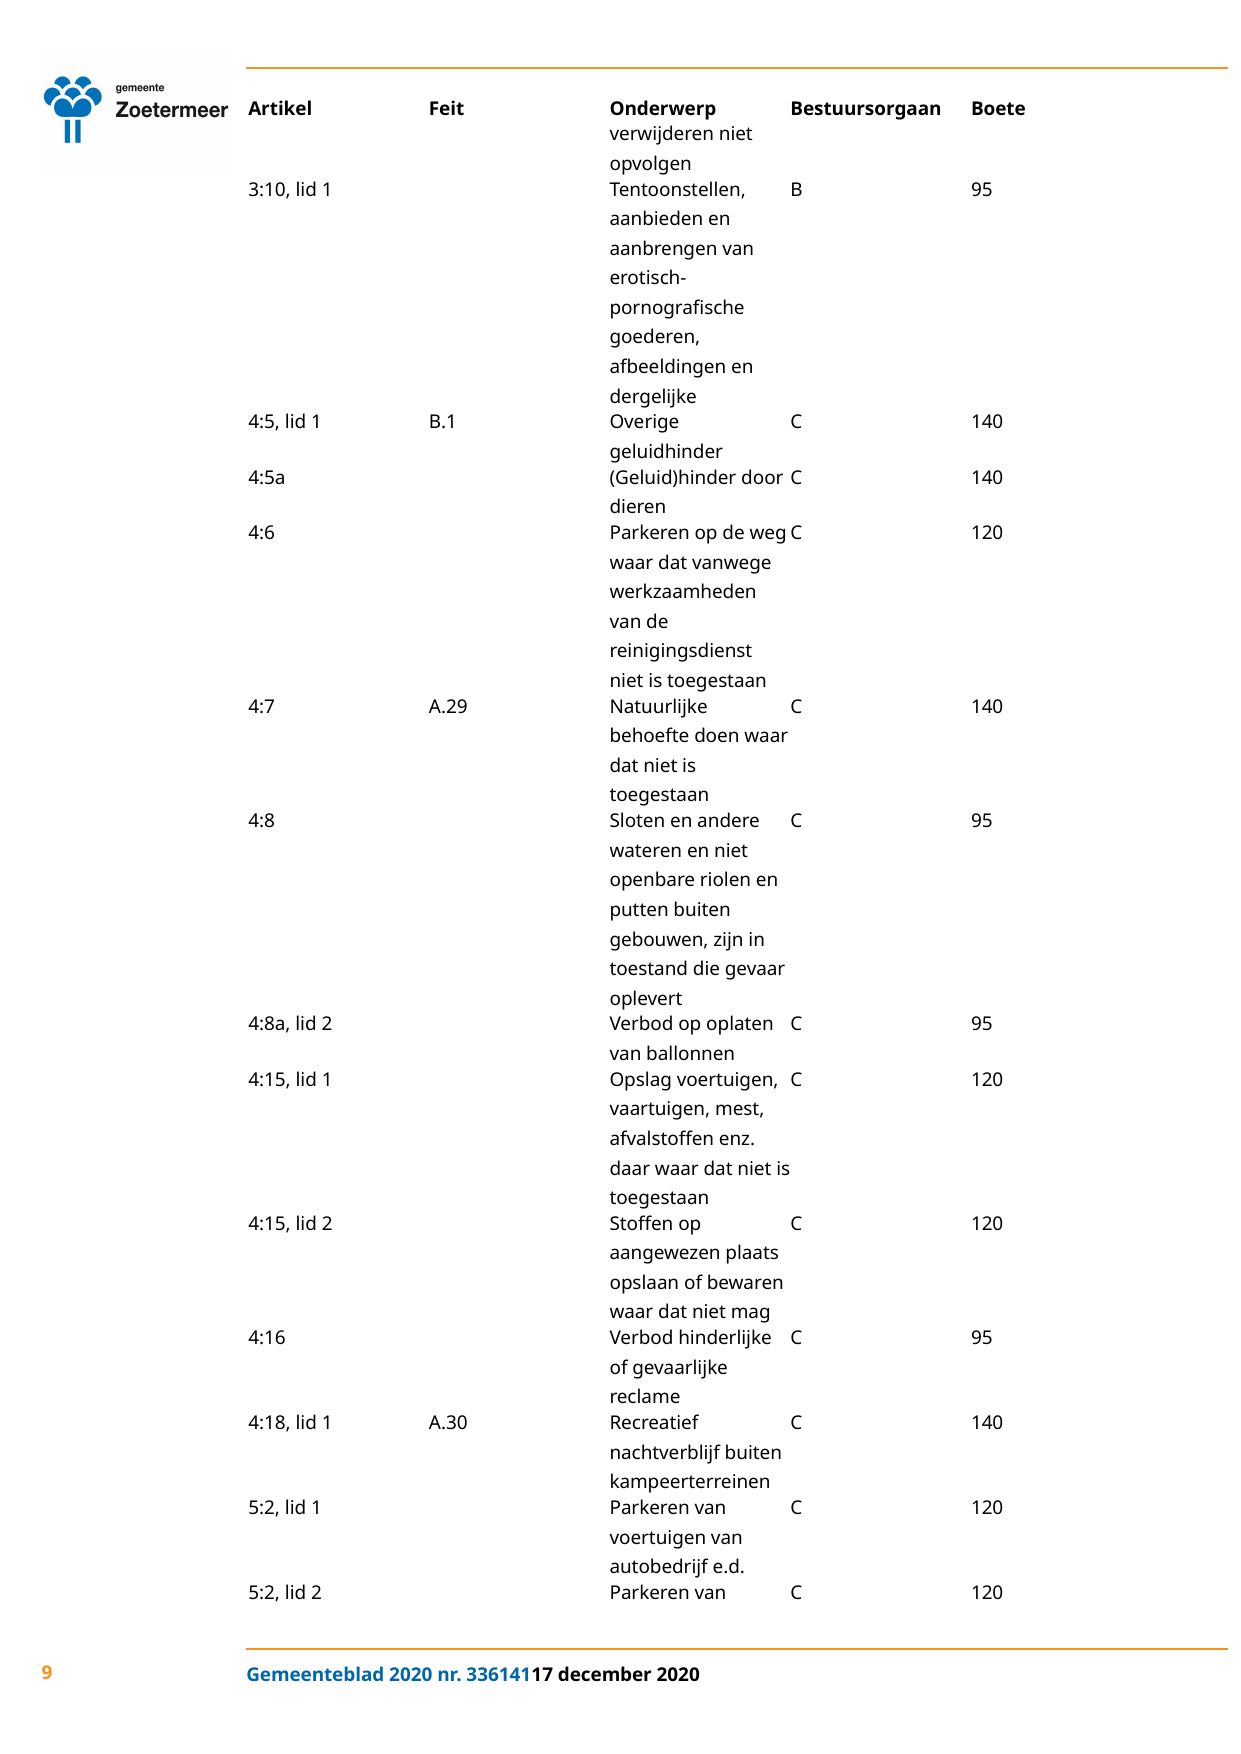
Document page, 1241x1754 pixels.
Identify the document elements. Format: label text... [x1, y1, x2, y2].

table_cell Sloten en andere wateren en niet openbare riolen en putten buiten gebouwen, zijn in toestand die gevaar oplevert [609, 808, 790, 1011]
table_cell [429, 519, 609, 693]
table_cell 5:2, lid 1 [248, 1494, 429, 1579]
table_cell Verbod hinderlijke of gevaarlijke reclame [609, 1325, 790, 1409]
table_cell 140 [971, 1409, 1152, 1494]
table_cell Recreatief nachtverblijf buiten kampeerterreinen [609, 1409, 790, 1494]
table_cell 140 [971, 693, 1152, 807]
table_header Boete [971, 95, 1152, 121]
table_cell [429, 808, 609, 1011]
table_cell [248, 121, 429, 176]
table_cell Parkeren van [609, 1579, 790, 1605]
table_cell [429, 464, 609, 519]
table_cell 120 [971, 1066, 1152, 1210]
table_cell 95 [971, 176, 1152, 409]
table_cell C [790, 519, 971, 693]
table_cell C [790, 693, 971, 807]
table_cell [429, 1066, 609, 1210]
table_cell Verbod op oplaten van ballonnen [609, 1011, 790, 1066]
table_cell [971, 121, 1152, 176]
table_cell 140 [971, 464, 1152, 519]
table_cell [429, 1494, 609, 1579]
table_cell A.30 [429, 1409, 609, 1494]
table_cell C [790, 1409, 971, 1494]
table_cell [429, 1210, 609, 1324]
table_cell [790, 121, 971, 176]
table_cell 4:8a, lid 2 [248, 1011, 429, 1066]
table_cell 4:6 [248, 519, 429, 693]
table_cell A.29 [429, 693, 609, 807]
table_cell C [790, 409, 971, 464]
table_cell B [790, 176, 971, 409]
table_cell Parkeren van voertuigen van autobedrijf e.d. [609, 1494, 790, 1579]
table_cell 5:2, lid 2 [248, 1579, 429, 1605]
table_header Artikel [248, 95, 429, 121]
table_cell 95 [971, 808, 1152, 1011]
table_cell 140 [971, 409, 1152, 464]
table_cell Natuurlijke behoefte doen waar dat niet is toegestaan [609, 693, 790, 807]
table_cell C [790, 1494, 971, 1579]
table_cell [429, 1325, 609, 1409]
table_cell 95 [971, 1011, 1152, 1066]
table_cell 4:15, lid 2 [248, 1210, 429, 1324]
table_cell B.1 [429, 409, 609, 464]
table_cell [429, 1011, 609, 1066]
table_cell (Geluid)hinder door dieren [609, 464, 790, 519]
table_cell 4:5, lid 1 [248, 409, 429, 464]
table_cell [429, 176, 609, 409]
table_cell 95 [971, 1325, 1152, 1409]
table_cell C [790, 1210, 971, 1324]
table_cell Stoffen op aangewezen plaats opslaan of bewaren waar dat niet mag [609, 1210, 790, 1324]
table_cell 4:7 [248, 693, 429, 807]
table_cell 120 [971, 519, 1152, 693]
table_cell Opslag voertuigen, vaartuigen, mest, afvalstoffen enz. daar waar dat niet is toegestaan [609, 1066, 790, 1210]
table_cell 3:10, lid 1 [248, 176, 429, 409]
picture [41, 47, 231, 172]
table_cell C [790, 808, 971, 1011]
table_cell verwijderen niet opvolgen [609, 121, 790, 176]
table_header Feit [429, 95, 609, 121]
table_header Bestuursorgaan [790, 95, 971, 121]
table_cell Overige geluidhinder [609, 409, 790, 464]
table_cell 4:5a [248, 464, 429, 519]
table_cell C [790, 1325, 971, 1409]
table_cell Tentoonstellen, aanbieden en aanbrengen van erotisch-pornografische goederen, afbeeldingen en dergelijke [609, 176, 790, 409]
table_header Onderwerp [609, 95, 790, 121]
table_cell C [790, 1011, 971, 1066]
table_cell 120 [971, 1494, 1152, 1579]
table_cell [429, 1579, 609, 1605]
table_cell 120 [971, 1210, 1152, 1324]
table_cell 120 [971, 1579, 1152, 1605]
table_cell C [790, 1579, 971, 1605]
table_cell C [790, 1066, 971, 1210]
table_cell 4:18, lid 1 [248, 1409, 429, 1494]
table_cell 4:15, lid 1 [248, 1066, 429, 1210]
table_cell 4:8 [248, 808, 429, 1011]
table_cell 4:16 [248, 1325, 429, 1409]
table_cell [429, 121, 609, 176]
table_cell Parkeren op de weg waar dat vanwege werkzaamheden van de reinigingsdienst niet is toegestaan [609, 519, 790, 693]
table_cell C [790, 464, 971, 519]
